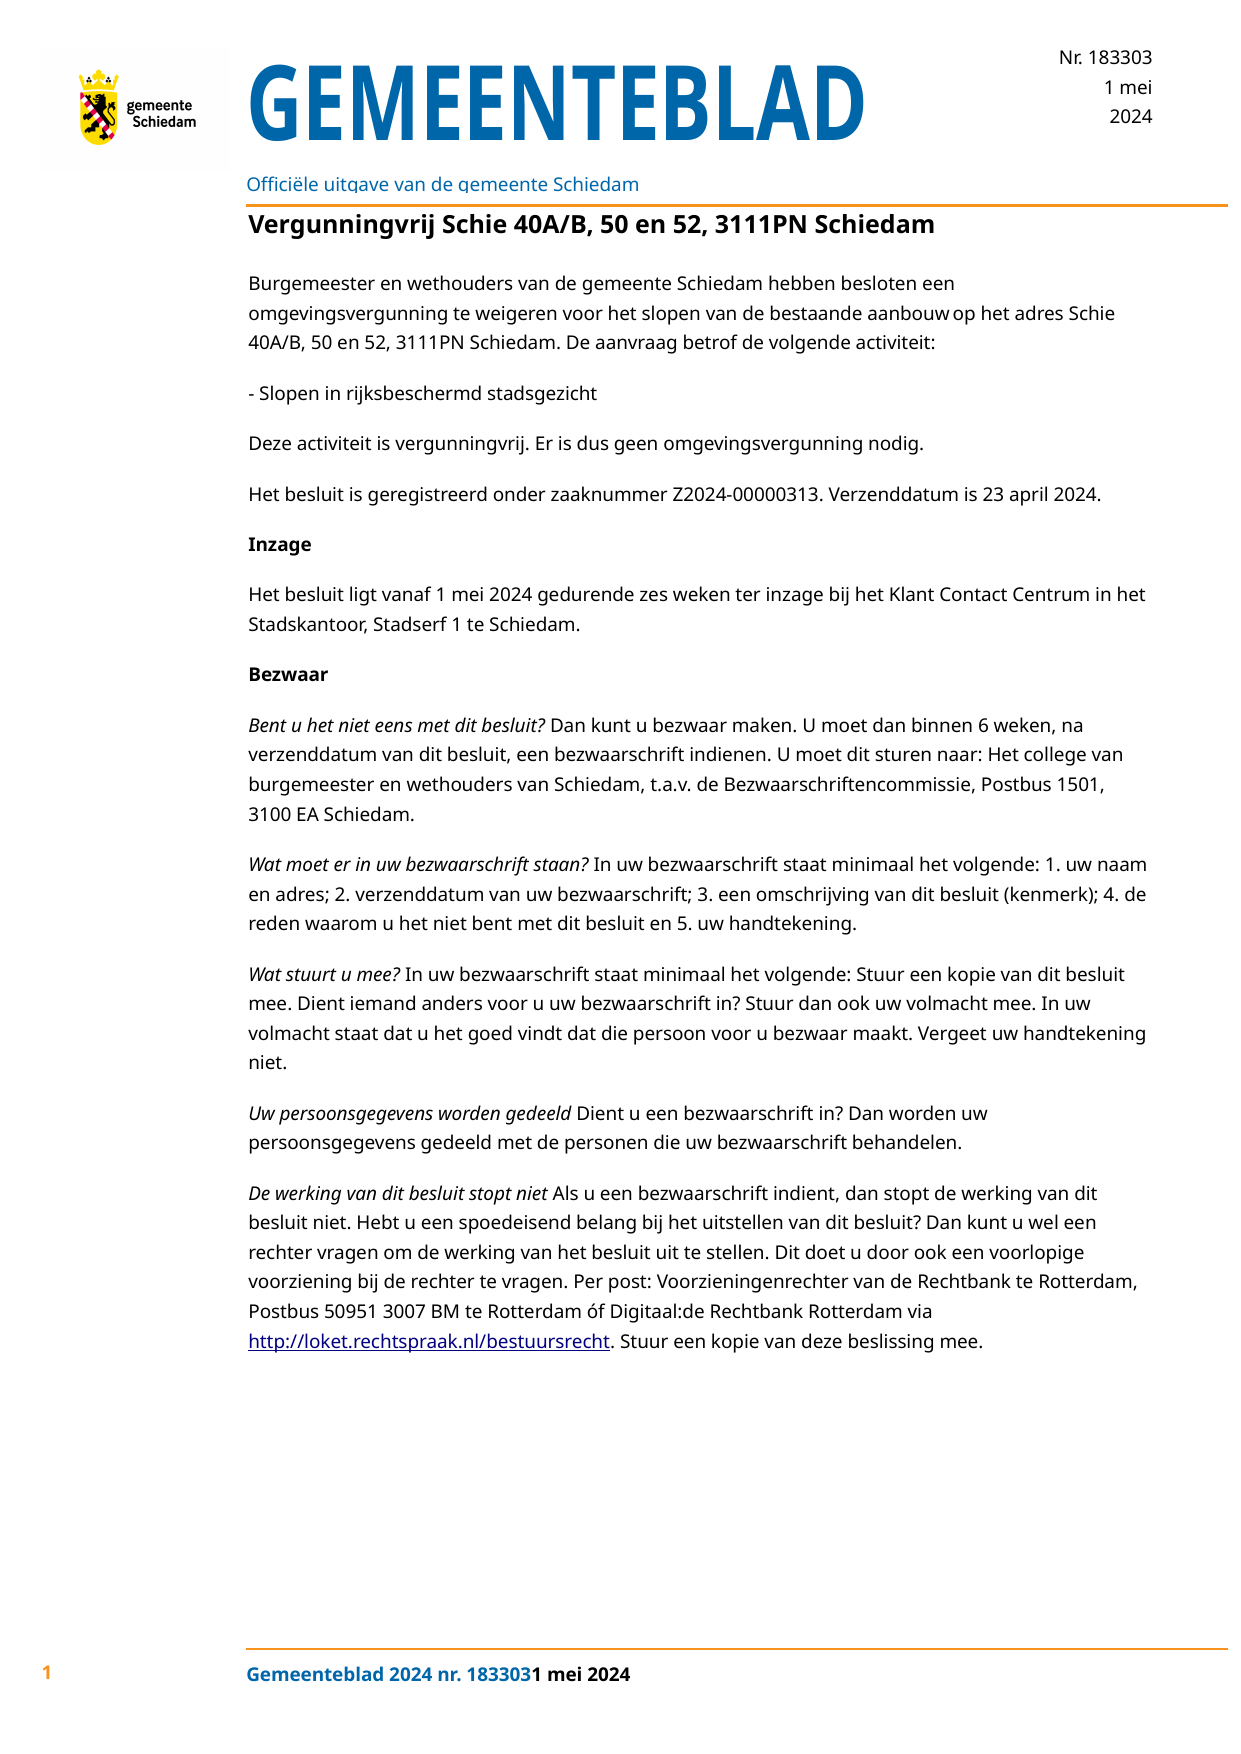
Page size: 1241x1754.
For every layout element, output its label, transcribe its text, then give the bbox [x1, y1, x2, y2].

text Bezwaar [248, 662, 1152, 687]
text Uw persoonsgegevens worden gedeeld Dient u een bezwaarschrift in? Dan worden uw persoonsgegevens gedeeld met de personen die uw bezwaarschrift behandelen. [248, 1100, 1152, 1155]
text Inzage [248, 531, 1152, 557]
text Wat moet er in uw bezwaarschrift staan? In uw bezwaarschrift staat minimaal het volgende: 1. uw naam en adres; 2. verzenddatum van uw bezwaarschrift; 3. een omschrijving van dit besluit (kenmerk); 4. de reden waarom u het niet bent met dit besluit en 5. uw handtekening. [248, 851, 1152, 936]
text Deze activiteit is vergunningvrij. Er is dus geen omgevingsvergunning nodig. [248, 430, 1152, 456]
text Wat stuurt u mee? In uw bezwaarschrift staat minimaal het volgende: Stuur een kopie van dit besluit mee. Dient iemand anders voor u uw bezwaarschrift in? Stuur dan ook uw volmacht mee. In uw volmacht staat dat u het goed vindt dat die persoon voor u bezwaar maakt. Vergeet uw handtekening niet. [248, 961, 1152, 1075]
text De werking van dit besluit stopt niet Als u een bezwaarschrift indient, dan stopt de werking van dit besluit niet. Hebt u een spoedeisend belang bij het uitstellen van dit besluit? Dan kunt u wel een rechter vragen om de werking van het besluit uit te stellen. Dit doet u door ook een voorlopige voorziening bij de rechter te vragen. Per post: Voorzieningenrechter van de Rechtbank te Rotterdam, Postbus 50951 3007 BM te Rotterdam óf Digitaal:de Rechtbank Rotterdam via http://loket.rechtspraak.nl/bestuursrecht. Stuur een kopie van deze beslissing mee. [248, 1180, 1152, 1353]
text Het besluit is geregistreerd onder zaaknummer Z2024-00000313. Verzenddatum is 23 april 2024. [248, 481, 1152, 506]
text Burgemeester en wethouders van de gemeente Schiedam hebben besloten een omgevingsvergunning te weigeren voor het slopen van de bestaande aanbouw op het adres Schie 40A/B, 50 en 52, 3111PN Schiedam. De aanvraag betrof de volgende activiteit: [248, 270, 1152, 355]
text Vergunningvrij Schie 40A/B, 50 en 52, 3111PN Schiedam [248, 207, 1152, 241]
text Bent u het niet eens met dit besluit? Dan kunt u bezwaar maken. U moet dan binnen 6 weken, na verzenddatum van dit besluit, een bezwaarschrift indienen. U moet dit sturen naar: Het college van burgemeester en wethouders van Schiedam, t.a.v. de Bezwaarschriftencommissie, Postbus 1501, 3100 EA Schiedam. [248, 712, 1152, 826]
picture [41, 47, 231, 172]
text - Slopen in rijksbeschermd stadsgezicht [248, 380, 1152, 406]
text Het besluit ligt vanaf 1 mei 2024 gedurende zes weken ter inzage bij het Klant Contact Centrum in het Stadskantoor, Stadserf 1 te Schiedam. [248, 582, 1152, 637]
